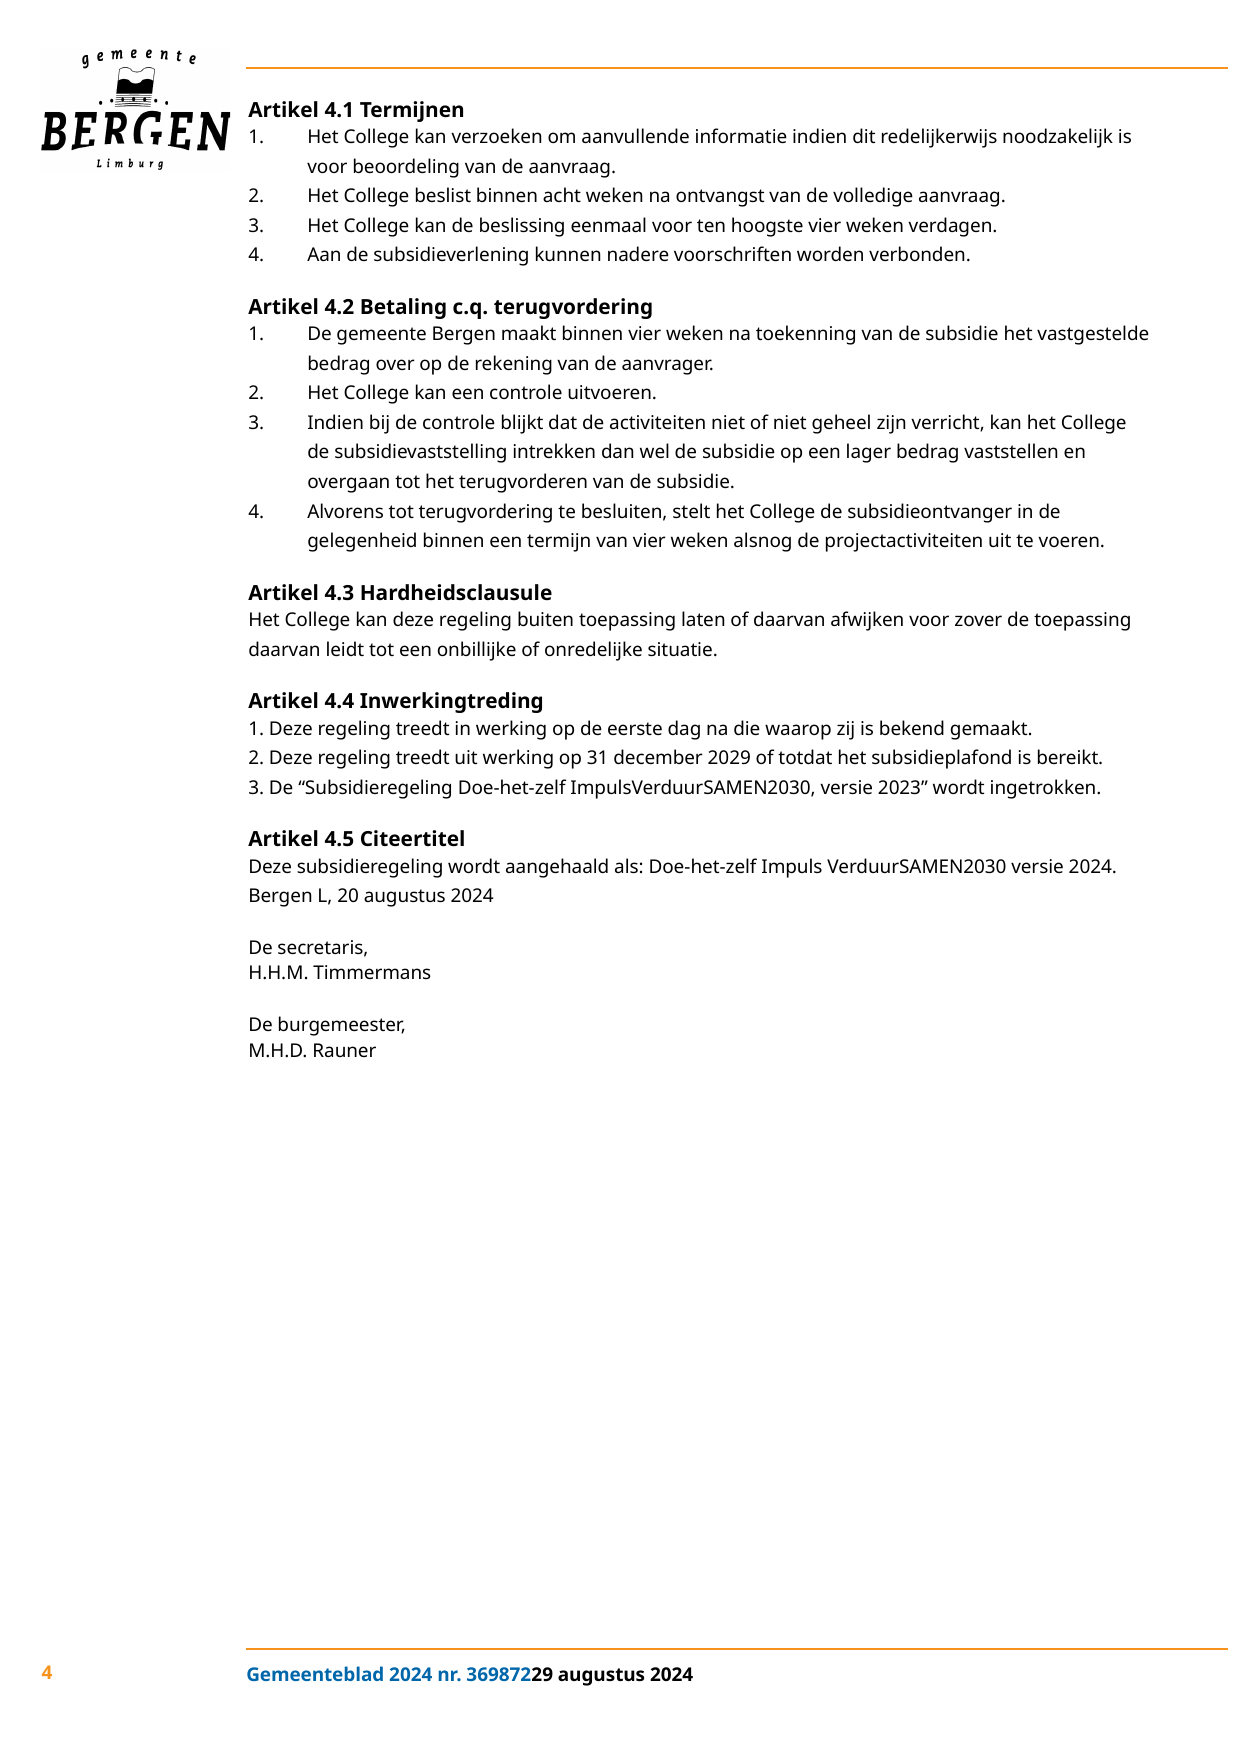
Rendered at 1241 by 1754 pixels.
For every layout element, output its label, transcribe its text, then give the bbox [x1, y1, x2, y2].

picture [41, 47, 231, 172]
list Het College kan een controle uitvoeren. [248, 379, 1152, 405]
text H.H.M. Timmermans [248, 959, 1152, 985]
text Bergen L, 20 augustus 2024 [248, 882, 1152, 908]
text 3. De “Subsidieregeling Doe-het-zelf ImpulsVerduurSAMEN2030, versie 2023” wordt ingetrokken. [248, 774, 1152, 800]
list De gemeente Bergen maakt binnen vier weken na toekenning van de subsidie het vastgestelde bedrag over op de rekening van de aanvrager. [248, 320, 1152, 376]
text Artikel 4.1 Termijnen [248, 95, 1152, 123]
text Artikel 4.3 Hardheidsclausule [248, 578, 1152, 606]
text Deze subsidieregeling wordt aangehaald als: Doe-het-zelf Impuls VerduurSAMEN2030 versie 2024. [248, 853, 1152, 878]
text De secretaris, [248, 934, 1152, 959]
text 2. Deze regeling treedt uit werking op 31 december 2029 of totdat het subsidieplafond is bereikt. [248, 744, 1152, 770]
list Aan de subsidieverlening kunnen nadere voorschriften worden verbonden. [248, 242, 1152, 267]
list Alvorens tot terugvordering te besluiten, stelt het College de subsidieontvanger in de gelegenheid binnen een termijn van vier weken alsnog de projectactiviteiten uit te voeren. [248, 498, 1152, 553]
list Het College kan verzoeken om aanvullende informatie indien dit redelijkerwijs noodzakelijk is voor beoordeling van de aanvraag. [248, 123, 1152, 178]
list Indien bij de controle blijkt dat de activiteiten niet of niet geheel zijn verricht, kan het College de subsidievaststelling intrekken dan wel de subsidie op een lager bedrag vaststellen en overgaan tot het terugvorderen van de subsidie. [248, 409, 1152, 494]
text 1. Deze regeling treedt in werking op de eerste dag na die waarop zij is bekend gemaakt. [248, 715, 1152, 741]
list Het College beslist binnen acht weken na ontvangst van de volledige aanvraag. [248, 182, 1152, 208]
text Het College kan deze regeling buiten toepassing laten of daarvan afwijken voor zover de toepassing daarvan leidt tot een onbillijke of onredelijke situatie. [248, 606, 1152, 662]
list Het College kan de beslissing eenmaal voor ten hoogste vier weken verdagen. [248, 212, 1152, 238]
text Artikel 4.4 Inwerkingtreding [248, 686, 1152, 715]
text M.H.D. Rauner [248, 1037, 1152, 1062]
text Artikel 4.5 Citeertitel [248, 824, 1152, 853]
text De burgemeester, [248, 1011, 1152, 1037]
text Artikel 4.2 Betaling c.q. terugvordering [248, 292, 1152, 320]
